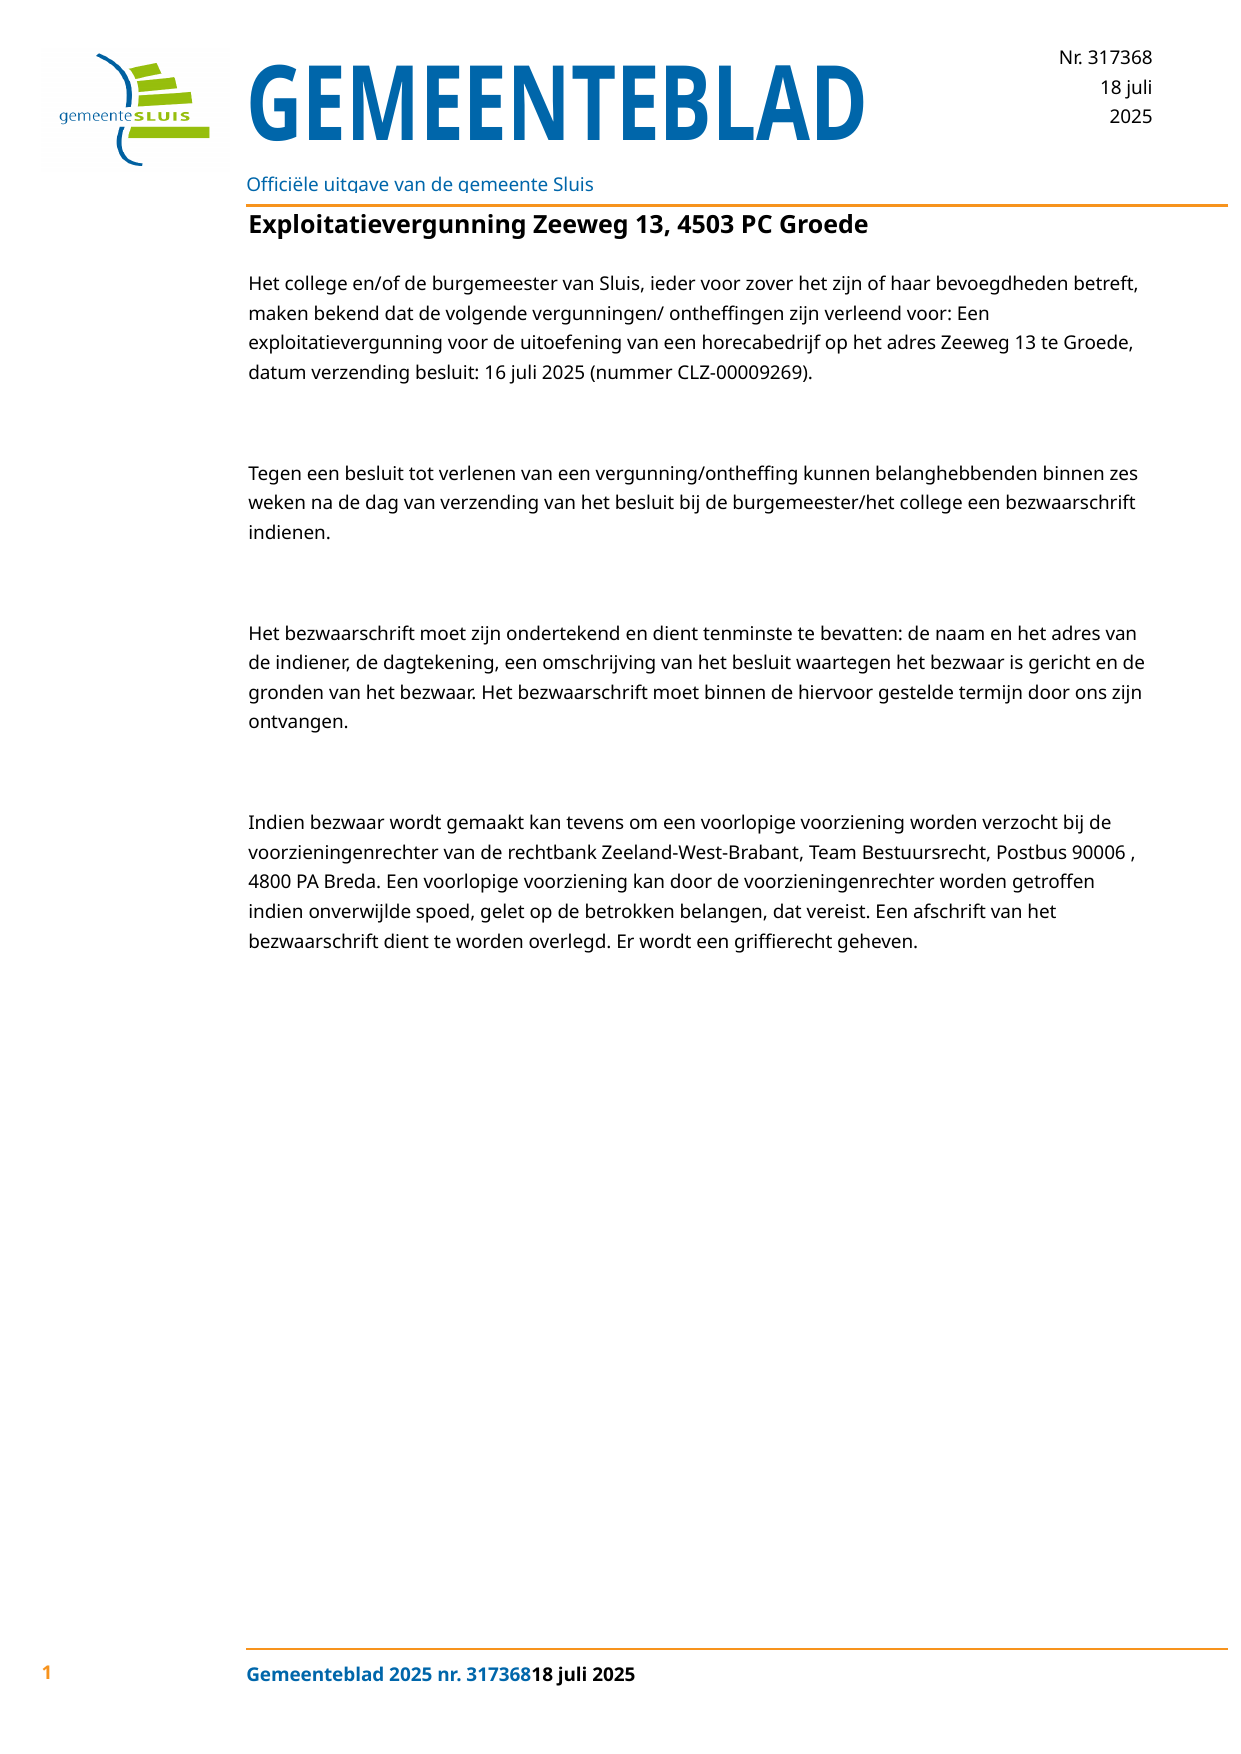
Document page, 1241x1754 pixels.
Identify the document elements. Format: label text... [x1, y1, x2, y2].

text Het college en/of de burgemeester van Sluis, ieder voor zover het zijn of haar bevoegdheden betreft, maken bekend dat de volgende vergunningen/ ontheffingen zijn verleend voor: Een exploitatievergunning voor de uitoefening van een horecabedrijf op het adres Zeeweg 13 te Groede, datum verzending besluit: 16 juli 2025 (nummer CLZ-00009269). [248, 270, 1152, 385]
text Indien bezwaar wordt gemaakt kan tevens om een voorlopige voorziening worden verzocht bij de voorzieningenrechter van de rechtbank Zeeland-West-Brabant, Team Bestuursrecht, Postbus 90006 , 4800 PA Breda. Een voorlopige voorziening kan door de voorzieningenrechter worden getroffen indien onverwijlde spoed, gelet op de betrokken belangen, dat vereist. Een afschrift van het bezwaarschrift dient te worden overlegd. Er wordt een griffierecht geheven. [248, 809, 1152, 953]
text Het bezwaarschrift moet zijn ondertekend en dient tenminste te bevatten: de naam en het adres van de indiener, de dagtekening, een omschrijving van het besluit waartegen het bezwaar is gericht en de gronden van het bezwaar. Het bezwaarschrift moet binnen de hiervoor gestelde termijn door ons zijn ontvangen. [248, 620, 1152, 734]
text Exploitatievergunning Zeeweg 13, 4503 PC Groede [248, 207, 1152, 241]
picture [41, 47, 231, 172]
text Tegen een besluit tot verlenen van een vergunning/ontheffing kunnen belanghebbenden binnen zes weken na de dag van verzending van het besluit bij de burgemeester/het college een bezwaarschrift indienen. [248, 460, 1152, 545]
